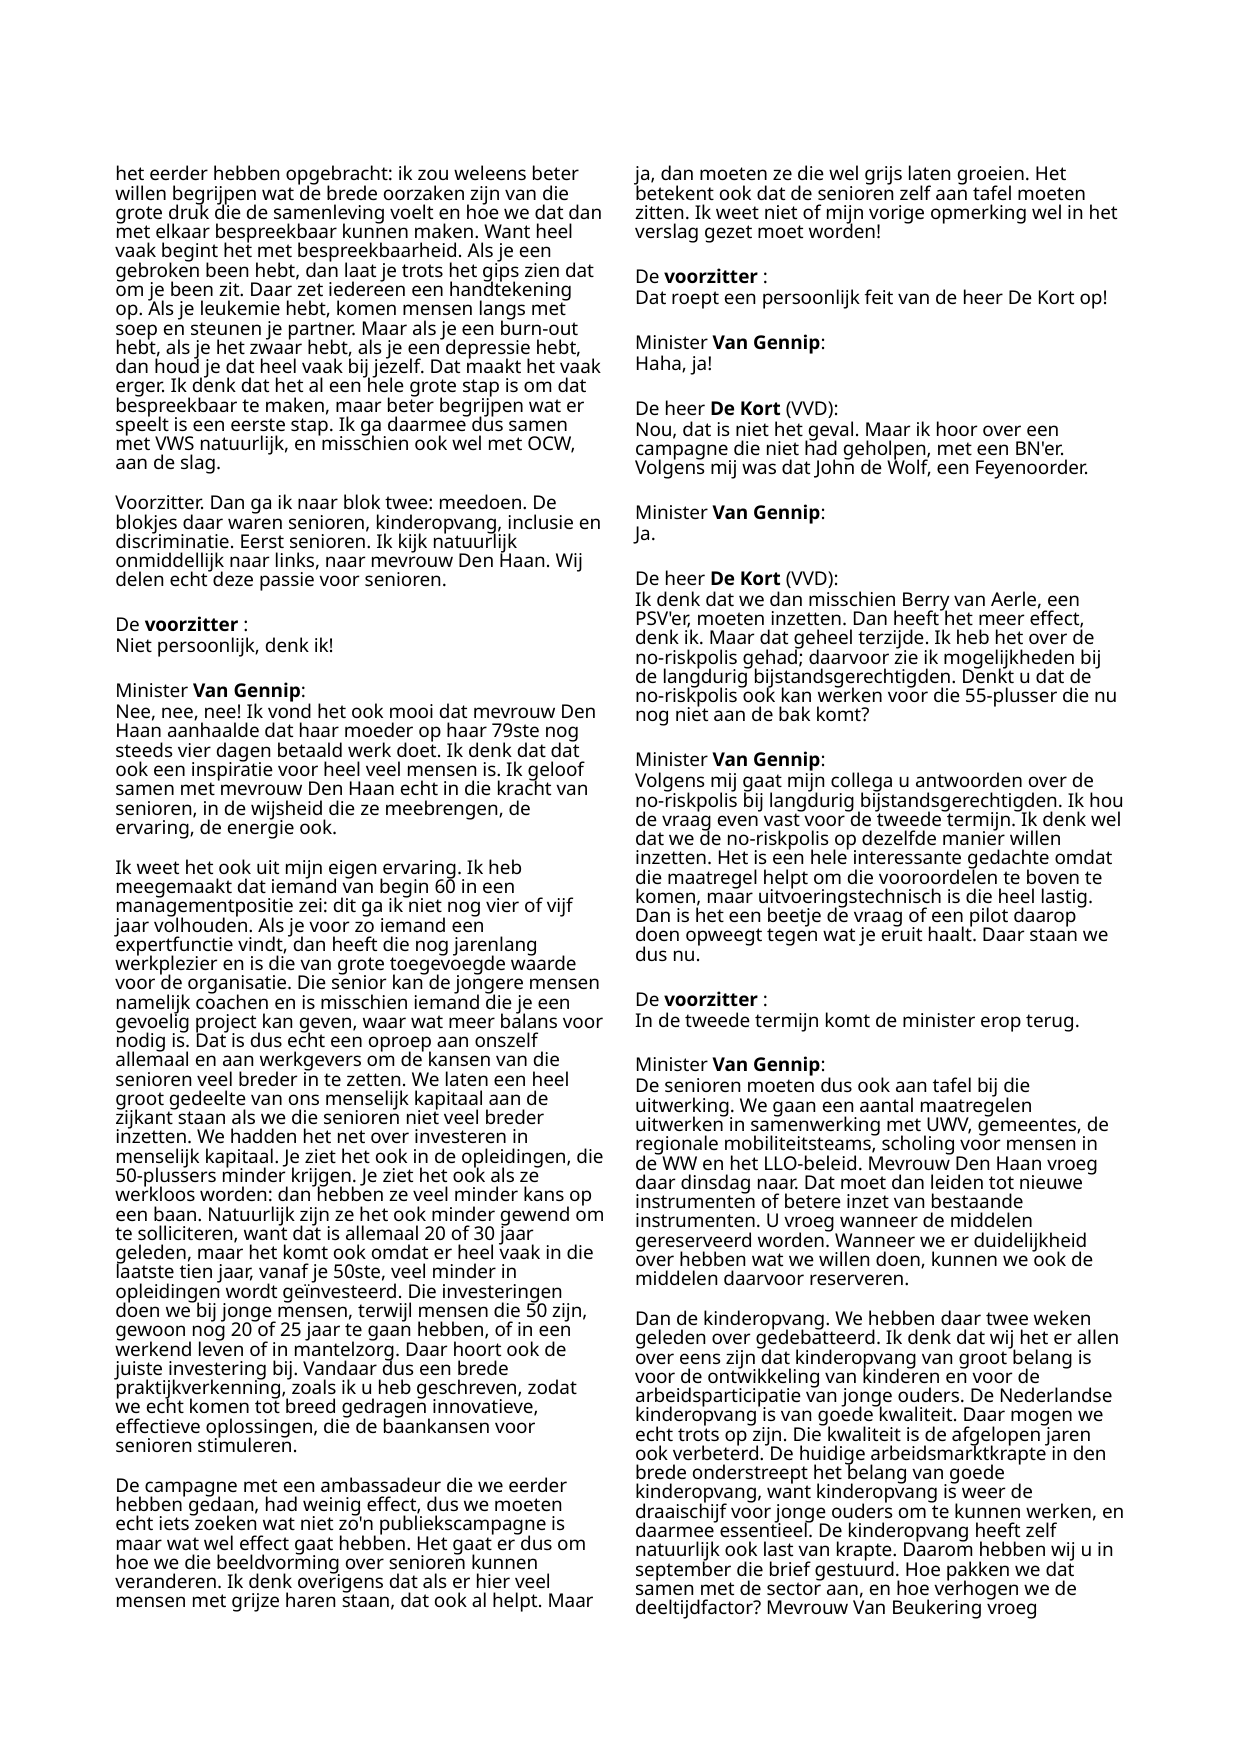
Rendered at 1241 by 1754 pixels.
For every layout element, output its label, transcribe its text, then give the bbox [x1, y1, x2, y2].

text In de tweede termijn komt de minister erop terug. [635, 1012, 1125, 1031]
text Minister Van Gennip: [635, 499, 1125, 525]
text De voorzitter : [635, 263, 1125, 289]
text Ik weet het ook uit mijn eigen ervaring. Ik heb meegemaakt dat iemand van begin 60 in een managementpositie zei: dit ga ik niet nog vier of vijf jaar volhouden. Als je voor zo iemand een expertfunctie vindt, dan heeft die nog jarenlang werkplezier en is die van grote toegevoegde waarde voor de organisatie. Die senior kan de jongere mensen namelijk coachen en is misschien iemand die je een gevoelig project kan geven, waar wat meer balans voor nodig is. Dat is dus echt een oproep aan onszelf allemaal en aan werkgevers om de kansen van die senioren veel breder in te zetten. We laten een heel groot gedeelte van ons menselijk kapitaal aan de zijkant staan als we die senioren niet veel breder inzetten. We hadden het net over investeren in menselijk kapitaal. Je ziet het ook in de opleidingen, die 50-plussers minder krijgen. Je ziet het ook als ze werkloos worden: dan hebben ze veel minder kans op een baan. Natuurlijk zijn ze het ook minder gewend om te solliciteren, want dat is allemaal 20 of 30 jaar geleden, maar het komt ook omdat er heel vaak in die laatste tien jaar, vanaf je 50ste, veel minder in opleidingen wordt geïnvesteerd. Die investeringen doen we bij jonge mensen, terwijl mensen die 50 zijn, gewoon nog 20 of 25 jaar te gaan hebben, of in een werkend leven of in mantelzorg. Daar hoort ook de juiste investering bij. Vandaar dus een brede praktijkverkenning, zoals ik u heb geschreven, zodat we echt komen tot breed gedragen innovatieve, effectieve oplossingen, die de baankansen voor senioren stimuleren. [115, 859, 605, 1456]
text Nou, dat is niet het geval. Maar ik hoor over een campagne die niet had geholpen, met een BN'er. Volgens mij was dat John de Wolf, een Feyenoorder. [635, 421, 1125, 478]
text Ik denk dat we dan misschien Berry van Aerle, een PSV'er, moeten inzetten. Dan heeft het meer effect, denk ik. Maar dat geheel terzijde. Ik heb het over de no-riskpolis gehad; daarvoor zie ik mogelijkheden bij de langdurig bijstandsgerechtigden. Denkt u dat de no-riskpolis ook kan werken voor die 55-plusser die nu nog niet aan de bak komt? [635, 591, 1125, 726]
text De voorzitter : [115, 612, 605, 637]
text ja, dan moeten ze die wel grijs laten groeien. Het betekent ook dat de senioren zelf aan tafel moeten zitten. Ik weet niet of mijn vorige opmerking wel in het verslag gezet moet worden! [635, 165, 1125, 242]
text Minister Van Gennip: [635, 747, 1125, 772]
text Dat roept een persoonlijk feit van de heer De Kort op! [635, 289, 1125, 308]
text Volgens mij gaat mijn collega u antwoorden over de no-riskpolis bij langdurig bijstandsgerechtigden. Ik hou de vraag even vast voor de tweede termijn. Ik denk wel dat we de no-riskpolis op dezelfde manier willen inzetten. Het is een hele interessante gedachte omdat die maatregel helpt om die vooroordelen te boven te komen, maar uitvoeringstechnisch is die heel lastig. Dan is het een beetje de vraag of een pilot daarop doen opweegt tegen wat je eruit haalt. Daar staan we dus nu. [635, 772, 1125, 965]
text het eerder hebben opgebracht: ik zou weleens beter willen begrijpen wat de brede oorzaken zijn van die grote druk die de samenleving voelt en hoe we dat dan met elkaar bespreekbaar kunnen maken. Want heel vaak begint het met bespreekbaarheid. Als je een gebroken been hebt, dan laat je trots het gips zien dat om je been zit. Daar zet iedereen een handtekening op. Als je leukemie hebt, komen mensen langs met soep en steunen je partner. Maar als je een burn-out hebt, als je het zwaar hebt, als je een depressie hebt, dan houd je dat heel vaak bij jezelf. Dat maakt het vaak erger. Ik denk dat het al een hele grote stap is om dat bespreekbaar te maken, maar beter begrijpen wat er speelt is een eerste stap. Ik ga daarmee dus samen met VWS natuurlijk, en misschien ook wel met OCW, aan de slag. [115, 165, 605, 474]
text Minister Van Gennip: [115, 677, 605, 703]
text De senioren moeten dus ook aan tafel bij die uitwerking. We gaan een aantal maatregelen uitwerken in samenwerking met UWV, gemeentes, de regionale mobiliteitsteams, scholing voor mensen in de WW en het LLO-beleid. Mevrouw Den Haan vroeg daar dinsdag naar. Dat moet dan leiden tot nieuwe instrumenten of betere inzet van bestaande instrumenten. U vroeg wanneer de middelen gereserveerd worden. Wanneer we er duidelijkheid over hebben wat we willen doen, kunnen we ook de middelen daarvoor reserveren. [635, 1077, 1125, 1289]
text De heer De Kort (VVD): [635, 565, 1125, 591]
text De campagne met een ambassadeur die we eerder hebben gedaan, had weinig effect, dus we moeten echt iets zoeken wat niet zo'n publiekscampagne is maar wat wel effect gaat hebben. Het gaat er dus om hoe we die beeldvorming over senioren kunnen veranderen. Ik denk overigens dat als er hier veel mensen met grijze haren staan, dat ook al helpt. Maar [115, 1477, 605, 1612]
text De heer De Kort (VVD): [635, 395, 1125, 421]
text De voorzitter : [635, 986, 1125, 1012]
text Dan de kinderopvang. We hebben daar twee weken geleden over gedebatteerd. Ik denk dat wij het er allen over eens zijn dat kinderopvang van groot belang is voor de ontwikkeling van kinderen en voor de arbeidsparticipatie van jonge ouders. De Nederlandse kinderopvang is van goede kwaliteit. Daar mogen we echt trots op zijn. Die kwaliteit is de afgelopen jaren ook verbeterd. De huidige arbeidsmarktkrapte in den brede onderstreept het belang van goede kinderopvang, want kinderopvang is weer de draaischijf voor jonge ouders om te kunnen werken, en daarmee essentieel. De kinderopvang heeft zelf natuurlijk ook last van krapte. Daarom hebben wij u in september die brief gestuurd. Hoe pakken we dat samen met de sector aan, en hoe verhogen we de deeltijdfactor? Mevrouw Van Beukering vroeg [635, 1310, 1125, 1618]
text Voorzitter. Dan ga ik naar blok twee: meedoen. De blokjes daar waren senioren, kinderopvang, inclusie en discriminatie. Eerst senioren. Ik kijk natuurlijk onmiddellijk naar links, naar mevrouw Den Haan. Wij delen echt deze passie voor senioren. [115, 494, 605, 591]
text Ja. [635, 525, 1125, 544]
text Minister Van Gennip: [635, 1052, 1125, 1077]
text Niet persoonlijk, denk ik! [115, 637, 605, 657]
text Minister Van Gennip: [635, 329, 1125, 355]
text Nee, nee, nee! Ik vond het ook mooi dat mevrouw Den Haan aanhaalde dat haar moeder op haar 79ste nog steeds vier dagen betaald werk doet. Ik denk dat dat ook een inspiratie voor heel veel mensen is. Ik geloof samen met mevrouw Den Haan echt in die kracht van senioren, in de wijsheid die ze meebrengen, de ervaring, de energie ook. [115, 703, 605, 838]
text Haha, ja! [635, 355, 1125, 374]
